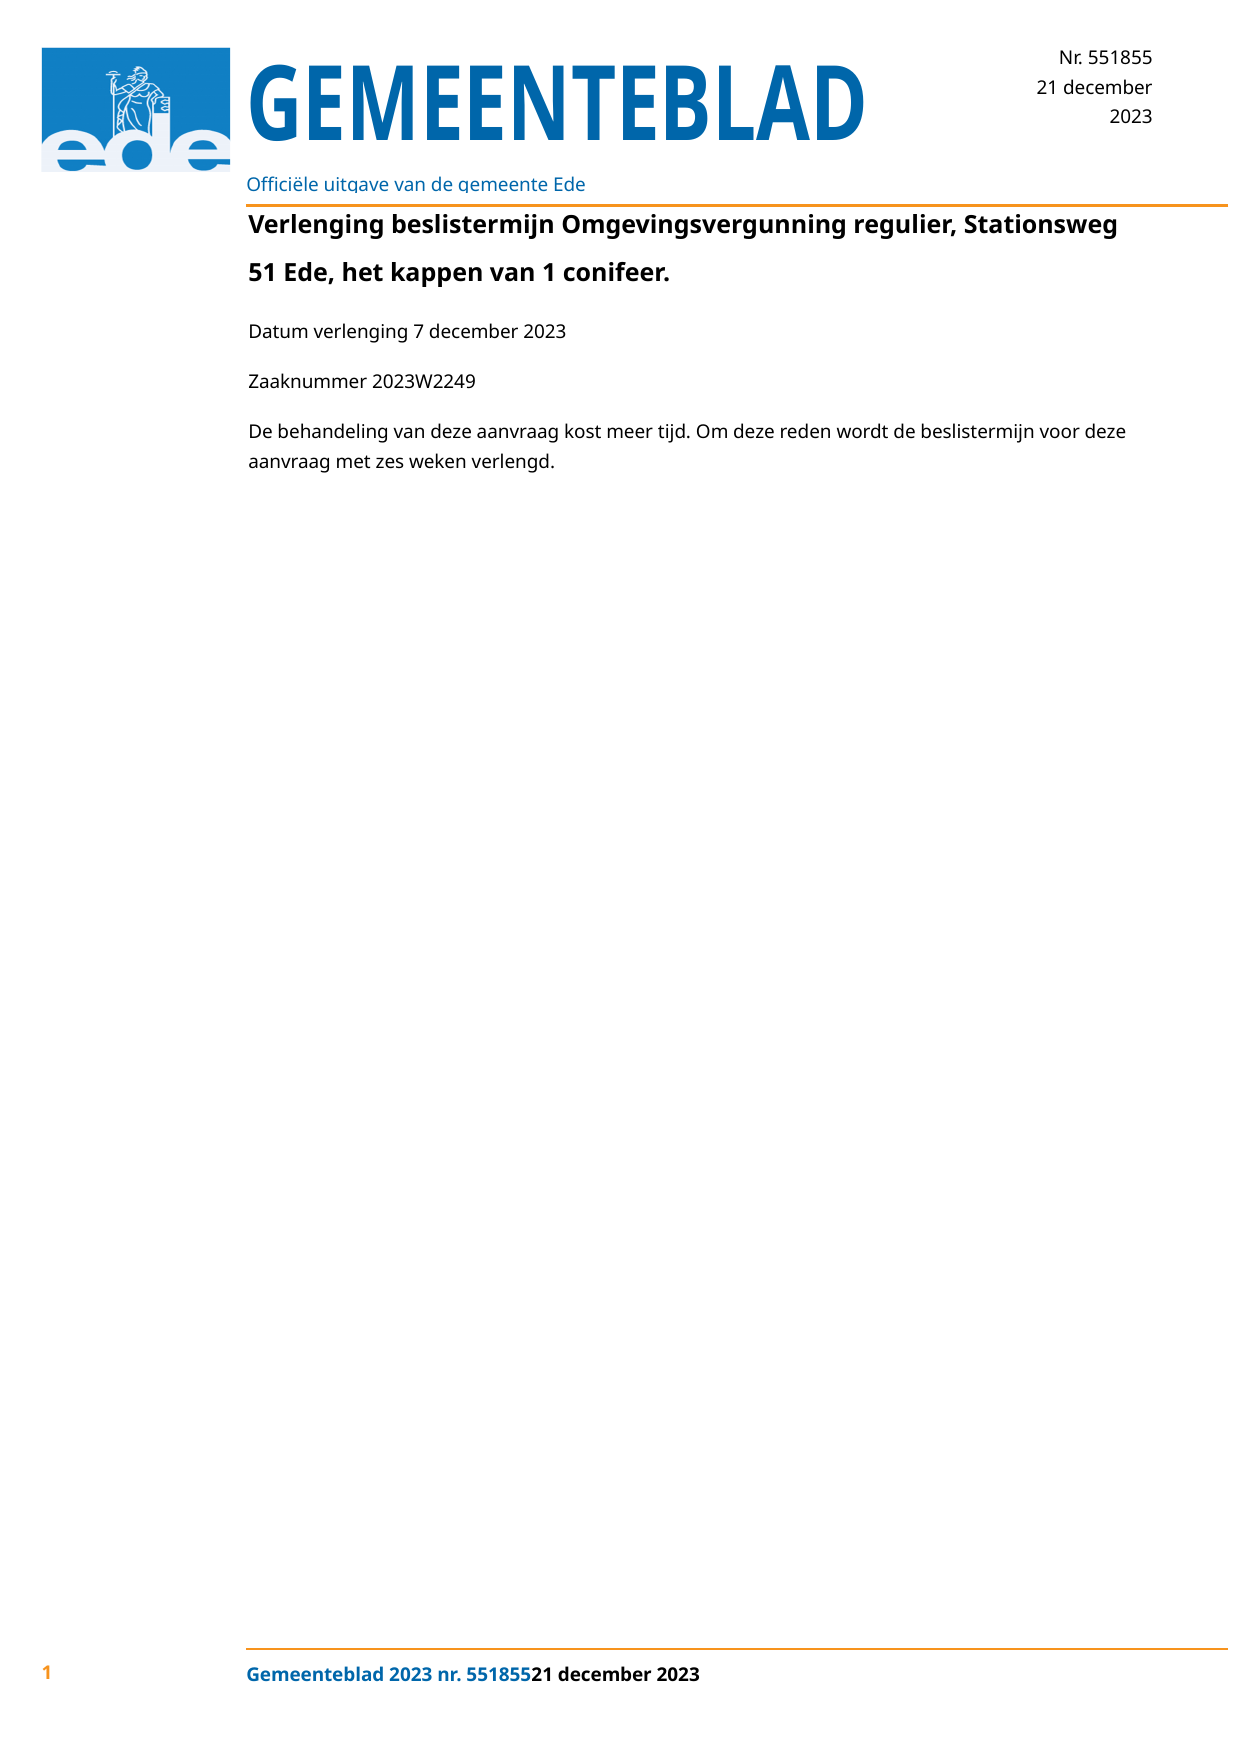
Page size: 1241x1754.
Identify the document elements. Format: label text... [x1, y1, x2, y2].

text Datum verlenging 7 december 2023 [248, 318, 1152, 344]
text De behandeling van deze aanvraag kost meer tijd. Om deze reden wordt de beslistermijn voor deze aanvraag met zes weken verlengd. [248, 419, 1152, 474]
picture [41, 47, 231, 172]
text Zaaknummer 2023W2249 [248, 368, 1152, 394]
text Verlenging beslistermijn Omgevingsvergunning regulier, Stationsweg 51 Ede, het kappen van 1 conifeer. [248, 207, 1152, 288]
